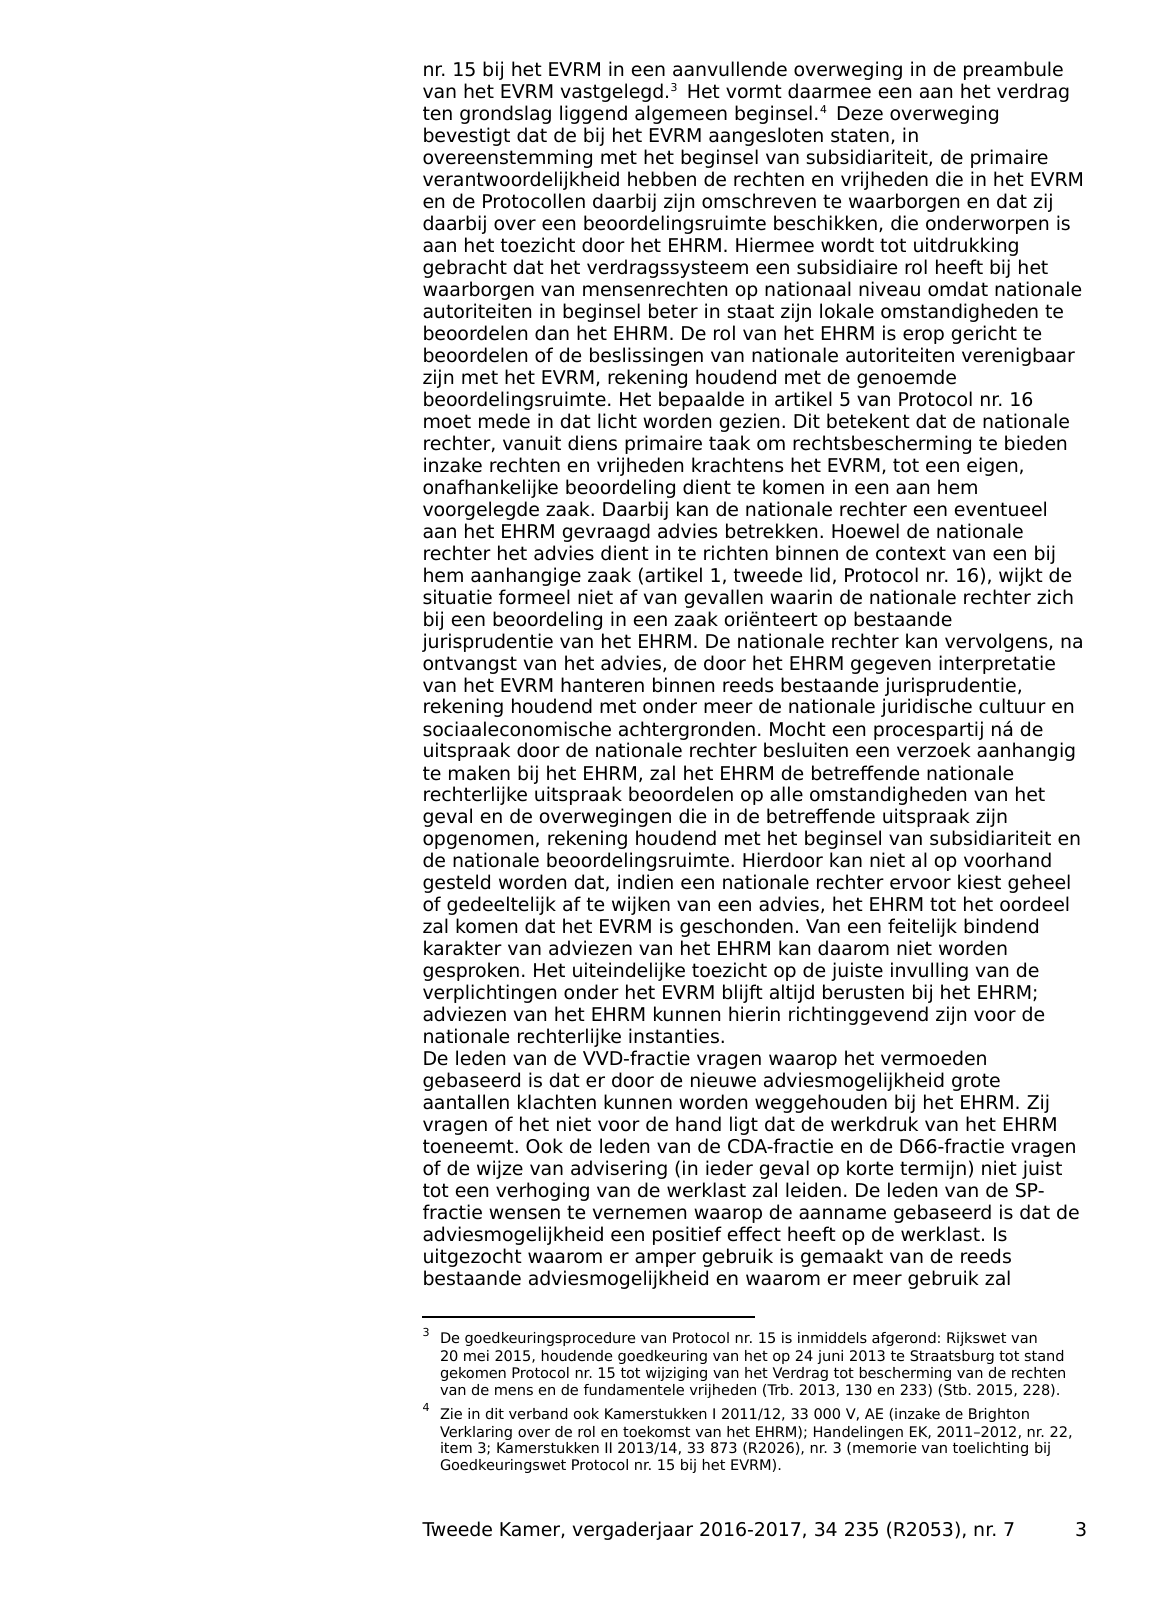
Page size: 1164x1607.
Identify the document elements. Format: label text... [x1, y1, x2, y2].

text nr. 15 bij het EVRM in een aanvullende overweging in de preambule van het EVRM vastgelegd. Het vormt daarmee een aan het verdrag ten grondslag liggend algemeen beginsel. Deze overweging bevestigt dat de bij het EVRM aangesloten staten, in overeenstemming met het beginsel van subsidiariteit, de primaire verantwoordelijkheid hebben de rechten en vrijheden die in het EVRM en de Protocollen daarbij zijn omschreven te waarborgen en dat zij daarbij over een beoordelingsruimte beschikken, die onderworpen is aan het toezicht door het EHRM. Hiermee wordt tot uitdrukking gebracht dat het verdragssysteem een subsidiaire rol heeft bij het waarborgen van mensenrechten op nationaal niveau omdat nationale autoriteiten in beginsel beter in staat zijn lokale omstandigheden te beoordelen dan het EHRM. De rol van het EHRM is erop gericht te beoordelen of de beslissingen van nationale autoriteiten verenigbaar zijn met het EVRM, rekening houdend met de genoemde beoordelingsruimte. Het bepaalde in artikel 5 van Protocol nr. 16 moet mede in dat licht worden gezien. Dit betekent dat de nationale rechter, vanuit diens primaire taak om rechtsbescherming te bieden inzake rechten en vrijheden krachtens het EVRM, tot een eigen, onafhankelijke beoordeling dient te komen in een aan hem voorgelegde zaak. Daarbij kan de nationale rechter een eventueel aan het EHRM gevraagd advies betrekken. Hoewel de nationale rechter het advies dient in te richten binnen de context van een bij hem aanhangige zaak (artikel 1, tweede lid, Protocol nr. 16), wijkt de situatie formeel niet af van gevallen waarin de nationale rechter zich bij een beoordeling in een zaak oriënteert op bestaande jurisprudentie van het EHRM. De nationale rechter kan vervolgens, na ontvangst van het advies, de door het EHRM gegeven interpretatie van het EVRM hanteren binnen reeds bestaande jurisprudentie, rekening houdend met onder meer de nationale juridische cultuur en sociaaleconomische achtergronden. Mocht een procespartij ná de uitspraak door de nationale rechter besluiten een verzoek aanhangig te maken bij het EHRM, zal het EHRM de betreffende nationale rechterlijke uitspraak beoordelen op alle omstandigheden van het geval en de overwegingen die in de betreffende uitspraak zijn opgenomen, rekening houdend met het beginsel van subsidiariteit en de nationale beoordelingsruimte. Hierdoor kan niet al op voorhand gesteld worden dat, indien een nationale rechter ervoor kiest geheel of gedeeltelijk af te wijken van een advies, het EHRM tot het oordeel zal komen dat het EVRM is geschonden. Van een feitelijk bindend karakter van adviezen van het EHRM kan daarom niet worden gesproken. Het uiteindelijke toezicht op de juiste invulling van de verplichtingen onder het EVRM blijft altijd berusten bij het EHRM; adviezen van het EHRM kunnen hierin richtinggevend zijn voor de nationale rechterlijke instanties. [422, 59, 1087, 1048]
text Zie in dit verband ook Kamerstukken I 2011/12, 33 000 V, AE (inzake de Brighton Verklaring over de rol en toekomst van het EHRM); Handelingen EK, 2011–2012, nr. 22, item 3; Kamerstukken II 2013/14, 33 873 (R2026), nr. 3 (memorie van toelichting bij Goedkeuringswet Protocol nr. 15 bij het EVRM). [422, 1402, 1087, 1474]
text De leden van de VVD-fractie vragen waarop het vermoeden gebaseerd is dat er door de nieuwe adviesmogelijkheid grote aantallen klachten kunnen worden weggehouden bij het EHRM. Zij vragen of het niet voor de hand ligt dat de werkdruk van het EHRM toeneemt. Ook de leden van de CDA-fractie en de D66-fractie vragen of de wijze van advisering (in ieder geval op korte termijn) niet juist tot een verhoging van de werklast zal leiden. De leden van de SP-fractie wensen te vernemen waarop de aanname gebaseerd is dat de adviesmogelijkheid een positief effect heeft op de werklast. Is uitgezocht waarom er amper gebruik is gemaakt van de reeds bestaande adviesmogelijkheid en waarom er meer gebruik zal [422, 1048, 1087, 1290]
text De goedkeuringsprocedure van Protocol nr. 15 is inmiddels afgerond: Rijkswet van 20 mei 2015, houdende goedkeuring van het op 24 juni 2013 te Straatsburg tot stand gekomen Protocol nr. 15 tot wijziging van het Verdrag tot bescherming van de rechten van de mens en de fundamentele vrijheden (Trb. 2013, 130 en 233) (Stb. 2015, 228). [422, 1326, 1087, 1399]
